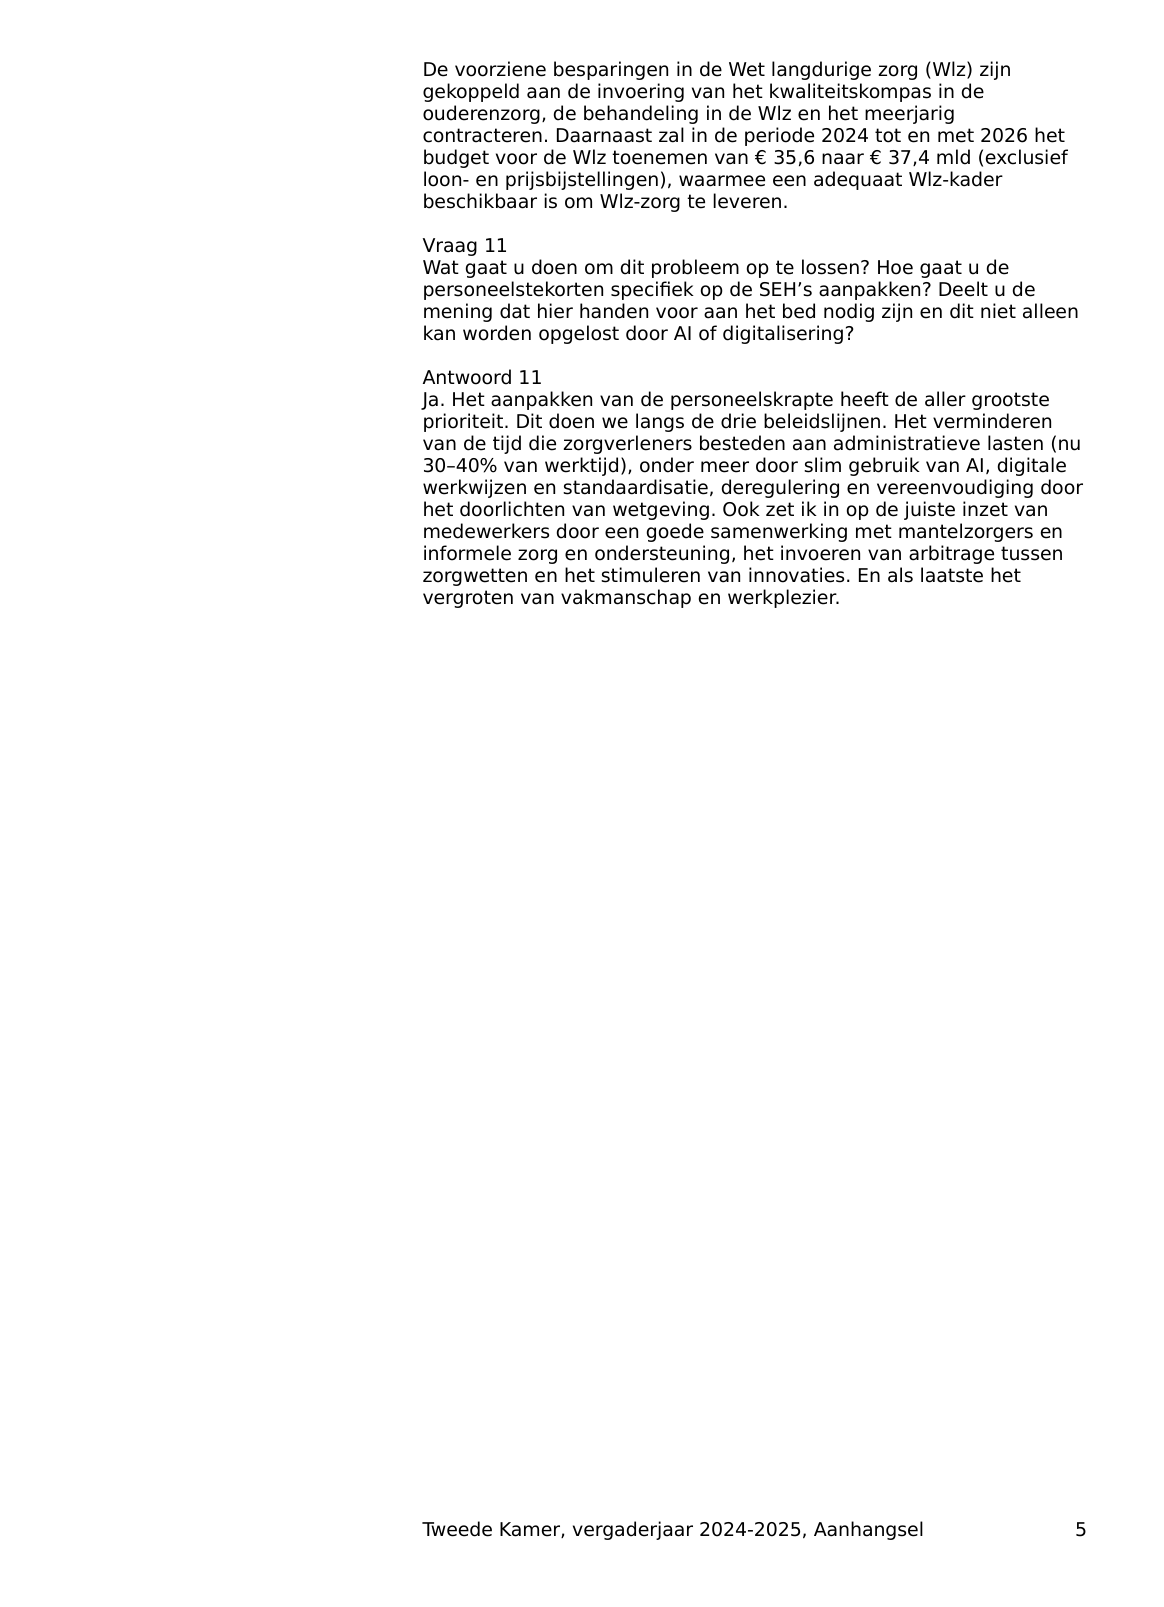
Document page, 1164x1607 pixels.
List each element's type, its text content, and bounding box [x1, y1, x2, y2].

text Wat gaat u doen om dit probleem op te lossen? Hoe gaat u de personeelstekorten specifiek op de SEH’s aanpakken? Deelt u de mening dat hier handen voor aan het bed nodig zijn en dit niet alleen kan worden opgelost door AI of digitalisering? [422, 257, 1087, 345]
text Ja. Het aanpakken van de personeelskrapte heeft de aller grootste prioriteit. Dit doen we langs de drie beleidslijnen. Het verminderen van de tijd die zorgverleners besteden aan administratieve lasten (nu 30–40% van werktijd), onder meer door slim gebruik van AI, digitale werkwijzen en standaardisatie, deregulering en vereenvoudiging door het doorlichten van wetgeving. Ook zet ik in op de juiste inzet van medewerkers door een goede samenwerking met mantelzorgers en informele zorg en ondersteuning, het invoeren van arbitrage tussen zorgwetten en het stimuleren van innovaties. En als laatste het vergroten van vakmanschap en werkplezier. [422, 389, 1087, 609]
text Antwoord 11 [422, 367, 1087, 389]
text De voorziene besparingen in de Wet langdurige zorg (Wlz) zijn gekoppeld aan de invoering van het kwaliteitskompas in de ouderenzorg, de behandeling in de Wlz en het meerjarig contracteren. Daarnaast zal in de periode 2024 tot en met 2026 het budget voor de Wlz toenemen van € 35,6 naar € 37,4 mld (exclusief loon- en prijsbijstellingen), waarmee een adequaat Wlz-kader beschikbaar is om Wlz-zorg te leveren. [422, 59, 1087, 213]
text Vraag 11 [422, 235, 1087, 257]
